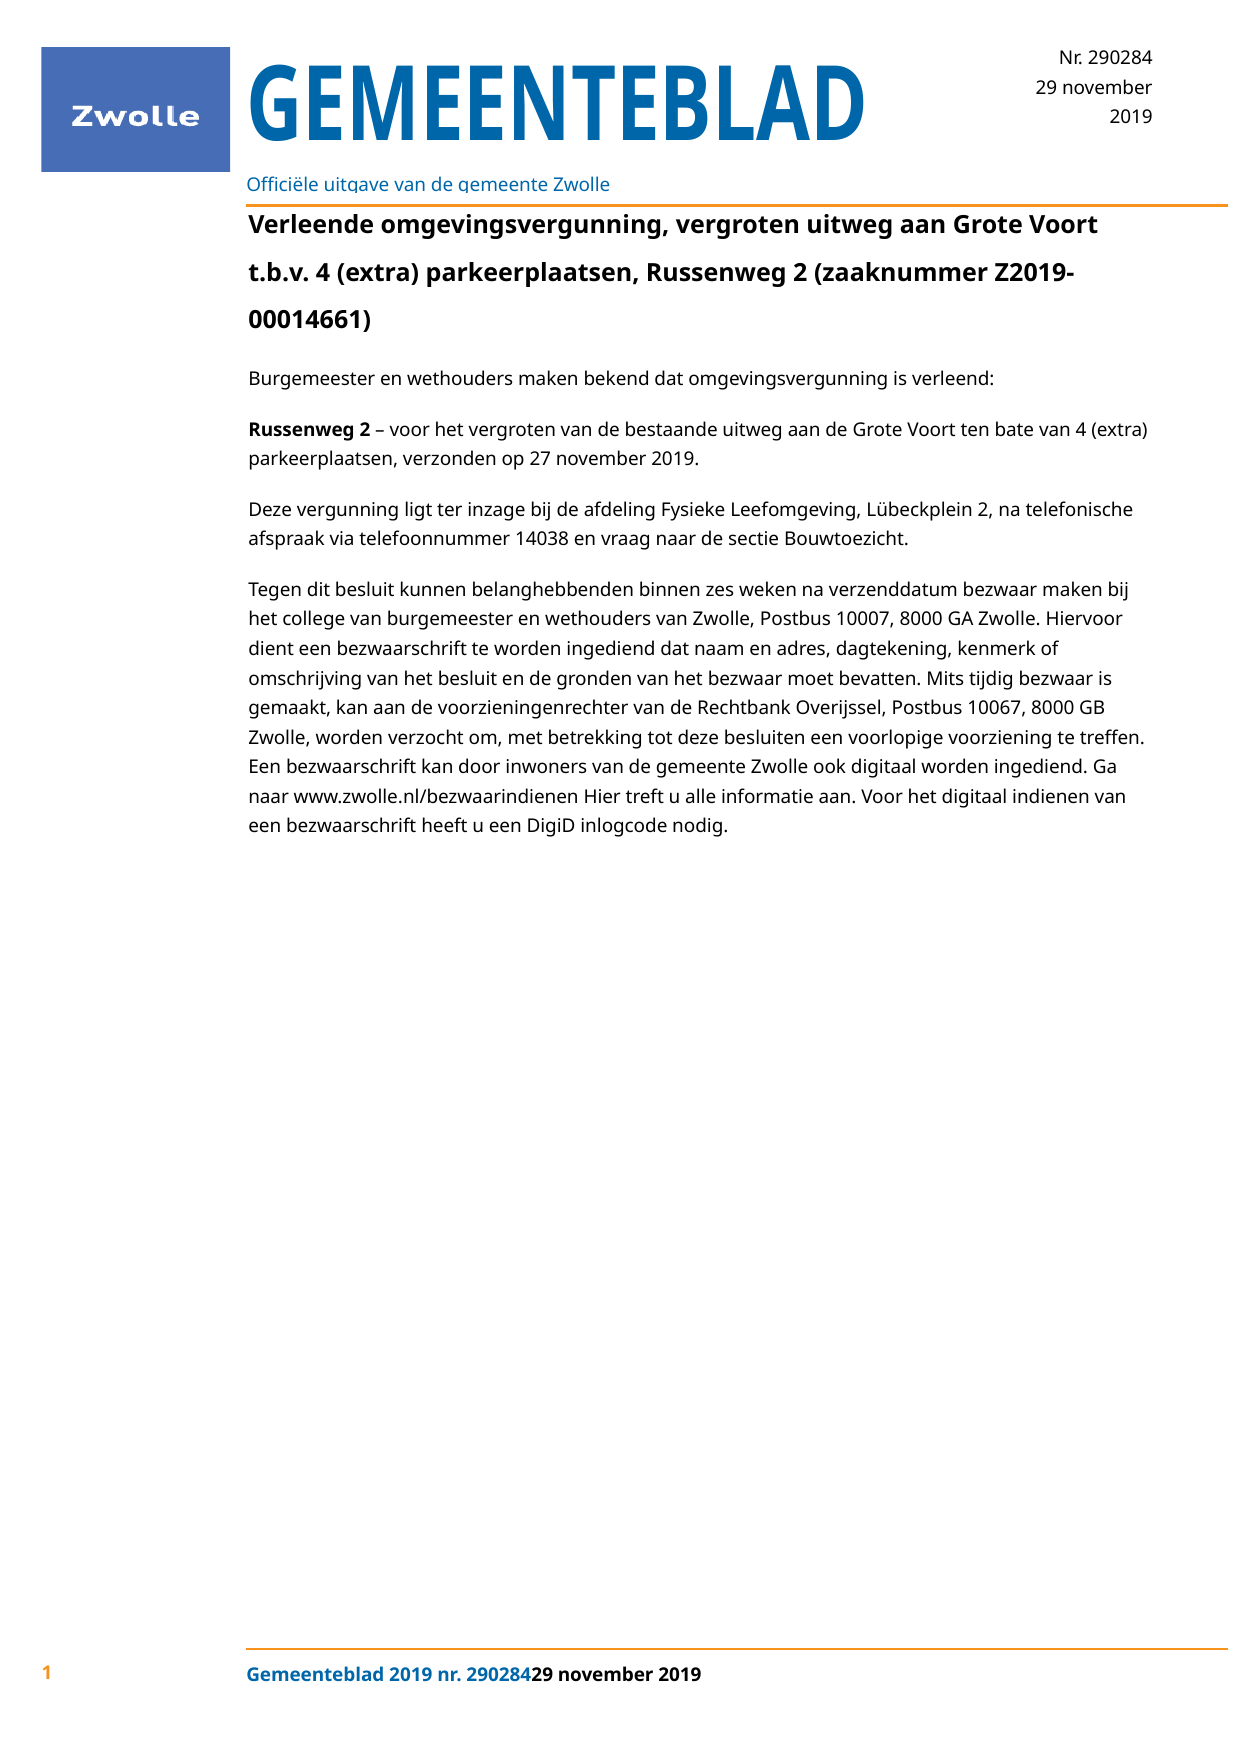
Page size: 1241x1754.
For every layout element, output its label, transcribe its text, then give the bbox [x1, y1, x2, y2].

text Deze vergunning ligt ter inzage bij de afdeling Fysieke Leefomgeving, Lübeckplein 2, na telefonische afspraak via telefoonnummer 14038 en vraag naar de sectie Bouwtoezicht. [248, 496, 1152, 551]
text Tegen dit besluit kunnen belanghebbenden binnen zes weken na verzenddatum bezwaar maken bij het college van burgemeester en wethouders van Zwolle, Postbus 10007, 8000 GA Zwolle. Hiervoor dient een bezwaarschrift te worden ingediend dat naam en adres, dagtekening, kenmerk of omschrijving van het besluit en de gronden van het bezwaar moet bevatten. Mits tijdig bezwaar is gemaakt, kan aan de voorzieningenrechter van de Rechtbank Overijssel, Postbus 10067, 8000 GB Zwolle, worden verzocht om, met betrekking tot deze besluiten een voorlopige voorziening te treffen. Een bezwaarschrift kan door inwoners van de gemeente Zwolle ook digitaal worden ingediend. Ga naar www.zwolle.nl/bezwaarindienen Hier treft u alle informatie aan. Voor het digitaal indienen van een bezwaarschrift heeft u een DigiD inlogcode nodig. [248, 576, 1152, 838]
text Russenweg 2 – voor het vergroten van de bestaande uitweg aan de Grote Voort ten bate van 4 (extra) parkeerplaatsen, verzonden op 27 november 2019. [248, 416, 1152, 471]
text Verleende omgevingsvergunning, vergroten uitweg aan Grote Voort t.b.v. 4 (extra) parkeerplaatsen, Russenweg 2 (zaaknummer Z2019-00014661) [248, 207, 1152, 336]
text Burgemeester en wethouders maken bekend dat omgevingsvergunning is verleend: [248, 366, 1152, 391]
picture [41, 47, 231, 172]
